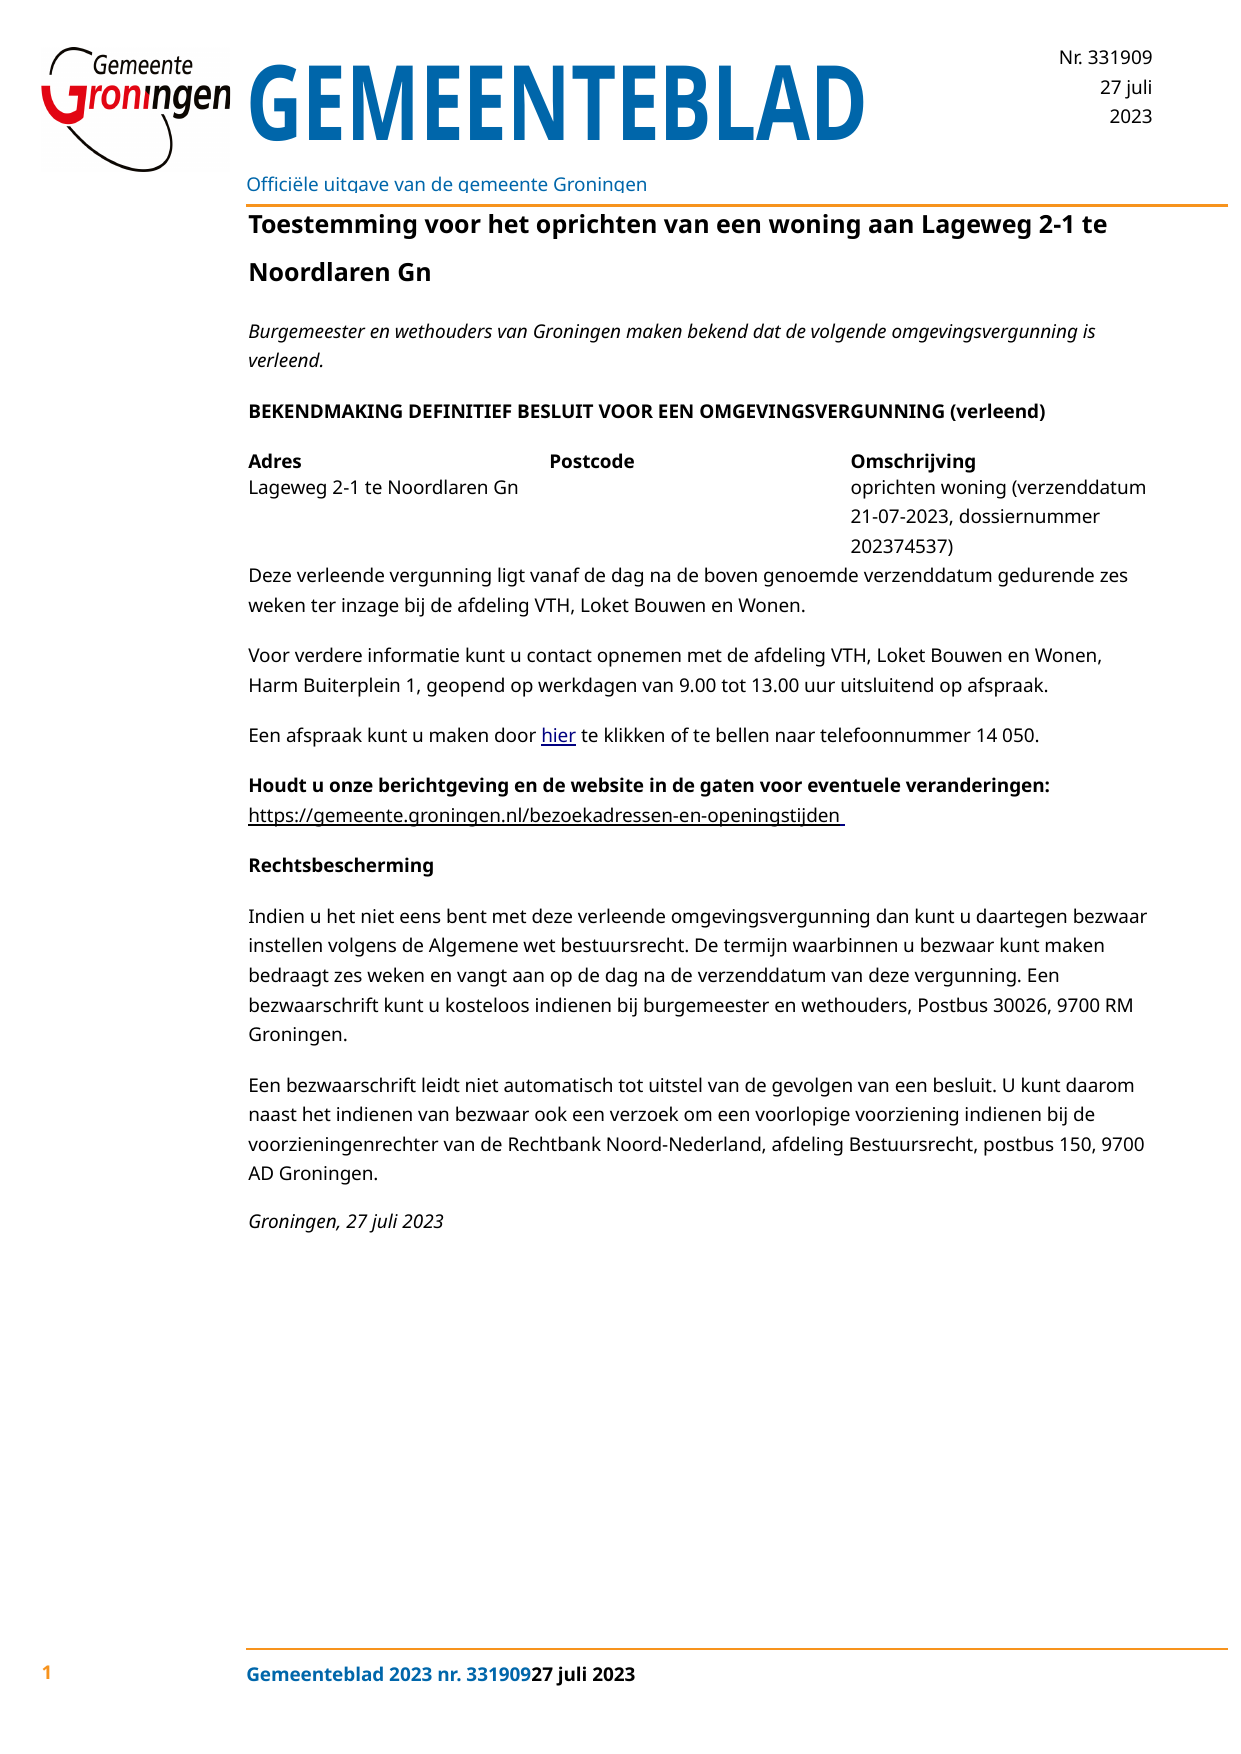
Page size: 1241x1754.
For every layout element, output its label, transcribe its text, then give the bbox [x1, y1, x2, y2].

text BEKENDMAKING DEFINITIEF BESLUIT VOOR EEN OMGEVINGSVERGUNNING (verleend) [248, 398, 1152, 424]
table_cell oprichten woning (verzenddatum 21-07-2023, dossiernummer 202374537) [850, 474, 1152, 559]
text Voor verdere informatie kunt u contact opnemen met de afdeling VTH, Loket Bouwen en Wonen, Harm Buiterplein 1, geopend op werkdagen van 9.00 tot 13.00 uur uitsluitend op afspraak. [248, 642, 1152, 698]
table_cell Lageweg 2-1 te Noordlaren Gn [248, 474, 549, 559]
text Burgemeester en wethouders van Groningen maken bekend dat de volgende omgevingsvergunning is verleend. [248, 318, 1152, 373]
text Rechtsbescherming [248, 853, 1152, 878]
text Een afspraak kunt u maken door hier te klikken of te bellen naar telefoonnummer 14 050. [248, 722, 1152, 748]
table_header Omschrijving [850, 449, 1152, 474]
text Een bezwaarschrift leidt niet automatisch tot uitstel van de gevolgen van een besluit. U kunt daarom naast het indienen van bezwaar ook een verzoek om een voorlopige voorziening indienen bij de voorzieningenrechter van de Rechtbank Noord-Nederland, afdeling Bestuursrecht, postbus 150, 9700 AD Groningen. [248, 1072, 1152, 1186]
text Groningen, 27 juli 2023 [248, 1208, 1152, 1234]
table_cell [549, 474, 850, 559]
text Houdt u onze berichtgeving en de website in de gaten voor eventuele veranderingen: https://gemeente.groningen.nl/bezoekadressen-en-openingstijden [248, 773, 1152, 828]
text Toestemming voor het oprichten van een woning aan Lageweg 2-1 te Noordlaren Gn [248, 207, 1152, 288]
table_header Adres [248, 449, 549, 474]
picture [41, 47, 231, 172]
table_header Postcode [549, 449, 850, 474]
text Deze verleende vergunning ligt vanaf de dag na de boven genoemde verzenddatum gedurende zes weken ter inzage bij de afdeling VTH, Loket Bouwen en Wonen. [248, 562, 1152, 618]
text Indien u het niet eens bent met deze verleende omgevingsvergunning dan kunt u daartegen bezwaar instellen volgens de Algemene wet bestuursrecht. De termijn waarbinnen u bezwaar kunt maken bedraagt zes weken en vangt aan op de dag na de verzenddatum van deze vergunning. Een bezwaarschrift kunt u kosteloos indienen bij burgemeester en wethouders, Postbus 30026, 9700 RM Groningen. [248, 903, 1152, 1047]
